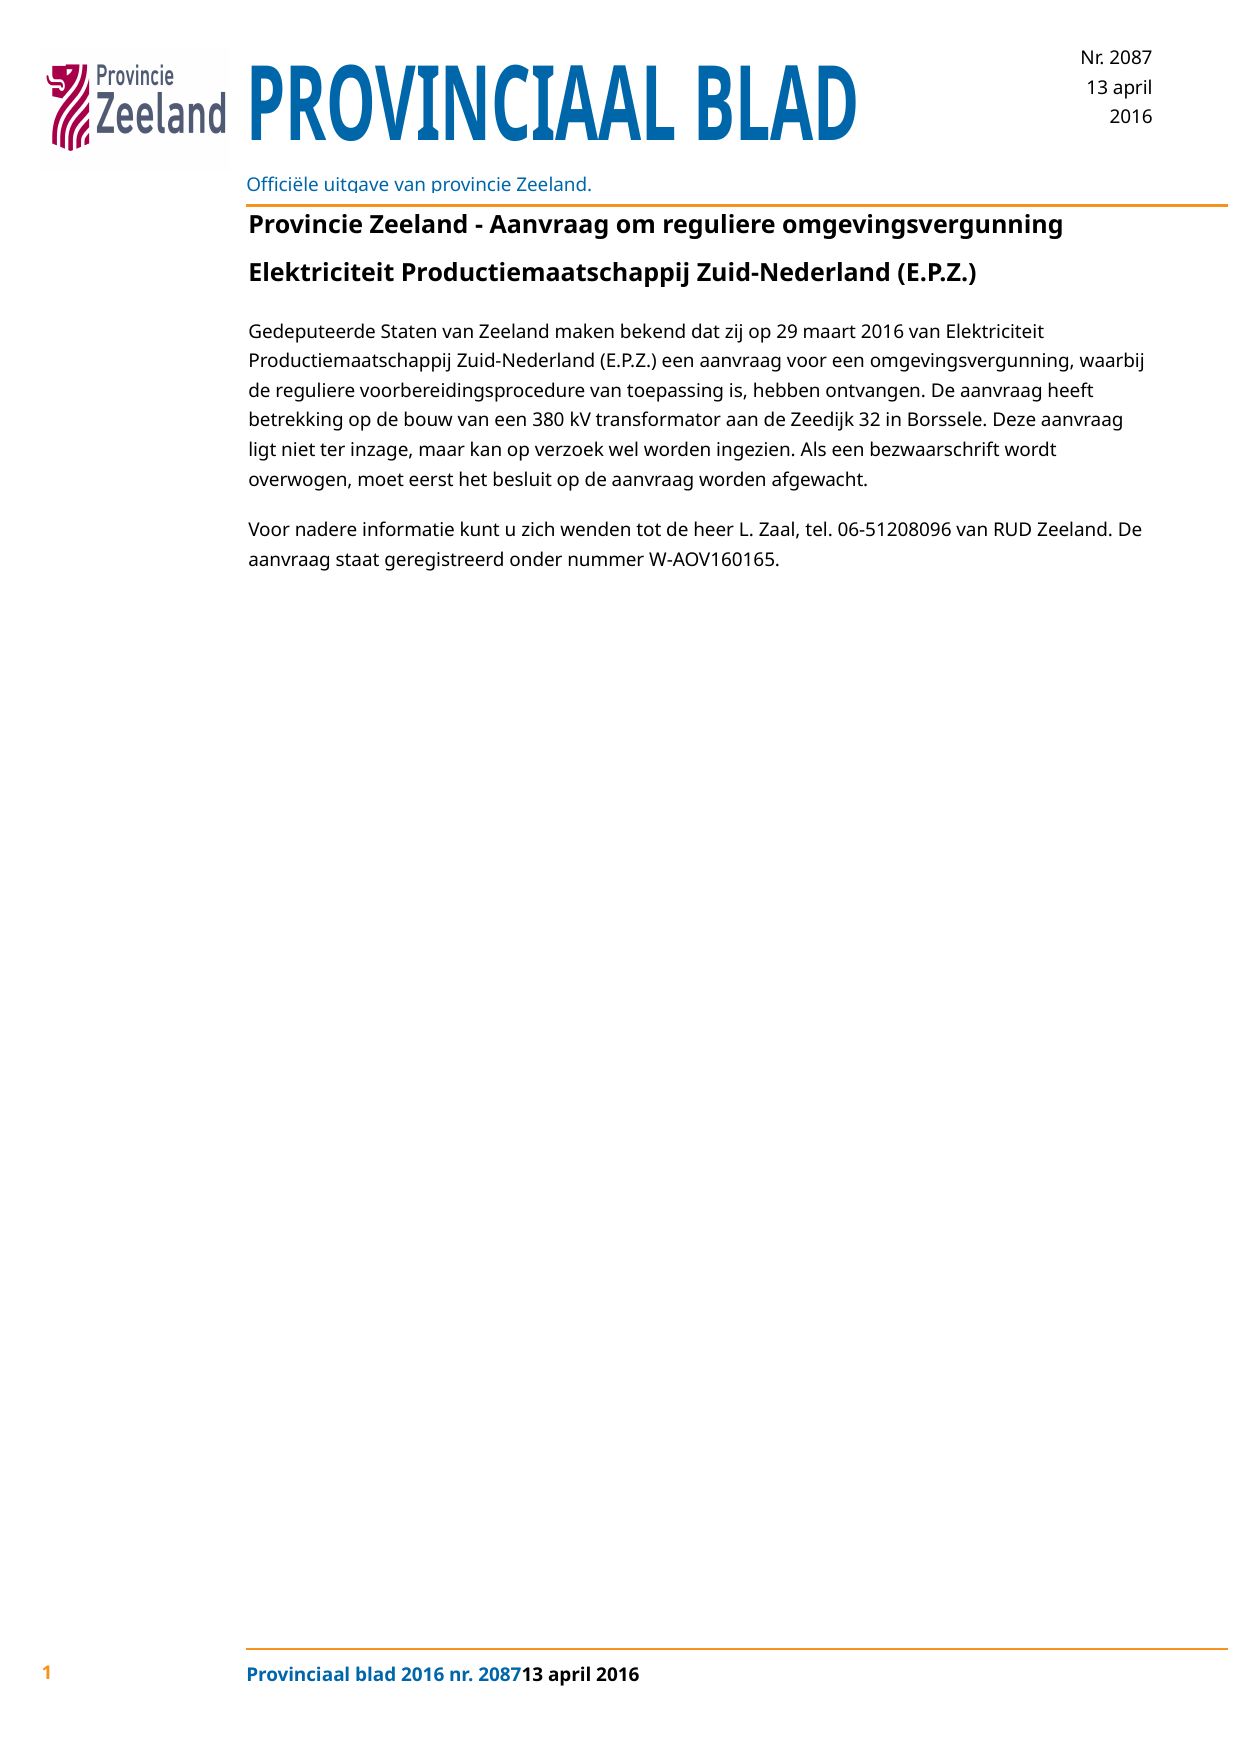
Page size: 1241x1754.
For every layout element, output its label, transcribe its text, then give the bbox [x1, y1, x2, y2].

text Voor nadere informatie kunt u zich wenden tot de heer L. Zaal, tel. 06-51208096 van RUD Zeeland. De aanvraag staat geregistreerd onder nummer W-AOV160165. [248, 516, 1152, 572]
text Provincie Zeeland - Aanvraag om reguliere omgevingsvergunning Elektriciteit Productiemaatschappij Zuid-Nederland (E.P.Z.) [248, 207, 1152, 288]
text Gedeputeerde Staten van Zeeland maken bekend dat zij op 29 maart 2016 van Elektriciteit Productiemaatschappij Zuid-Nederland (E.P.Z.) een aanvraag voor een omgevingsvergunning, waarbij de reguliere voorbereidingsprocedure van toepassing is, hebben ontvangen. De aanvraag heeft betrekking op de bouw van een 380 kV transformator aan de Zeedijk 32 in Borssele. Deze aanvraag ligt niet ter inzage, maar kan op verzoek wel worden ingezien. Als een bezwaarschrift wordt overwogen, moet eerst het besluit op de aanvraag worden afgewacht. [248, 318, 1152, 492]
picture [41, 47, 231, 172]
